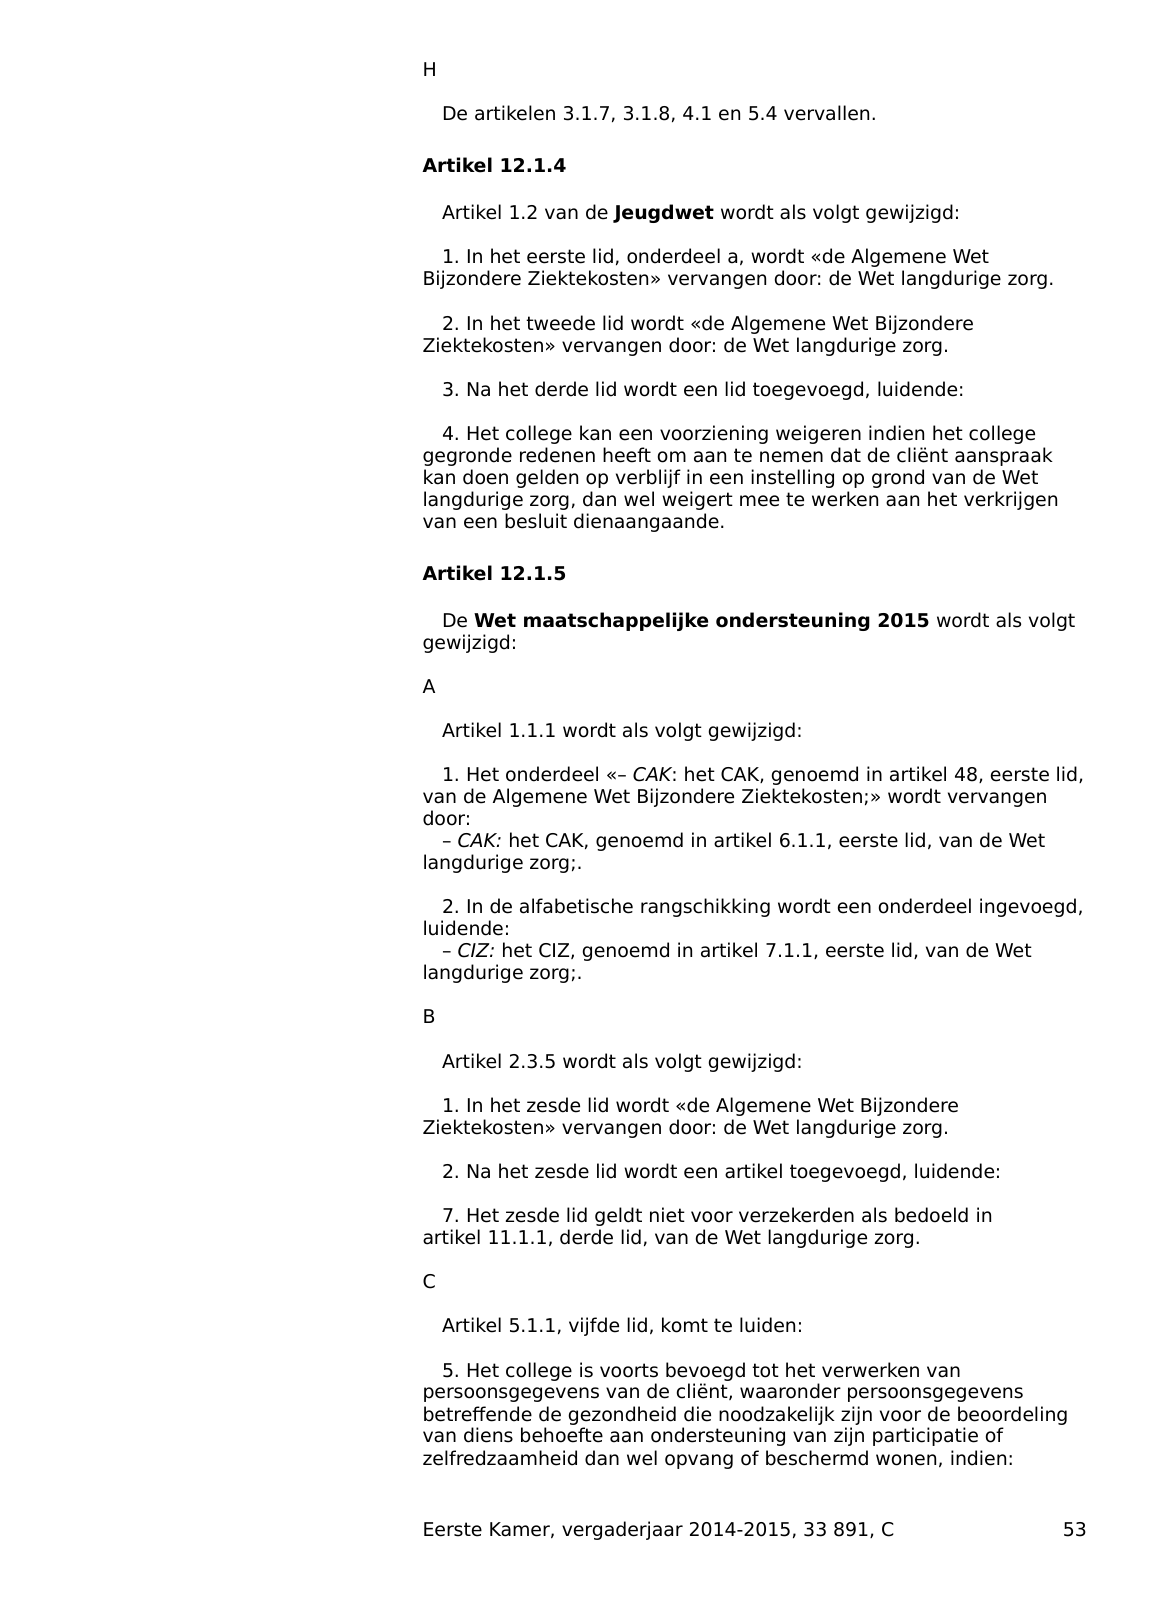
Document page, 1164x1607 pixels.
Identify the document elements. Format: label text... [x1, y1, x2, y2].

text 3. Na het derde lid wordt een lid toegevoegd, luidende: [422, 379, 1087, 401]
text 2. In het tweede lid wordt «de Algemene Wet Bijzondere Ziektekosten» vervangen door: de Wet langdurige zorg. [422, 312, 1087, 356]
text A [422, 676, 1087, 698]
subtitle Artikel 12.1.4 [422, 155, 1087, 177]
text 1. In het zesde lid wordt «de Algemene Wet Bijzondere Ziektekosten» vervangen door: de Wet langdurige zorg. [422, 1095, 1087, 1139]
text 5. Het college is voorts bevoegd tot het verwerken van persoonsgegevens van de cliënt, waaronder persoonsgegevens betreffende de gezondheid die noodzakelijk zijn voor de beoordeling van diens behoefte aan ondersteuning van zijn participatie of zelfredzaamheid dan wel opvang of beschermd wonen, indien: [422, 1359, 1087, 1469]
text 2. In de alfabetische rangschikking wordt een onderdeel ingevoegd, luidende: [422, 896, 1087, 940]
text 1. Het onderdeel «– CAK: het CAK, genoemd in artikel 48, eerste lid, van de Algemene Wet Bijzondere Ziektekosten;» wordt vervangen door: [422, 764, 1087, 830]
subtitle Artikel 12.1.5 [422, 563, 1087, 585]
text – CIZ: het CIZ, genoemd in artikel 7.1.1, eerste lid, van de Wet langdurige zorg;. [422, 940, 1087, 984]
text 1. In het eerste lid, onderdeel a, wordt «de Algemene Wet Bijzondere Ziektekosten» vervangen door: de Wet langdurige zorg. [422, 246, 1087, 290]
text H [422, 59, 1087, 81]
text Artikel 1.1.1 wordt als volgt gewijzigd: [422, 720, 1087, 742]
text – CAK: het CAK, genoemd in artikel 6.1.1, eerste lid, van de Wet langdurige zorg;. [422, 830, 1087, 874]
text Artikel 5.1.1, vijfde lid, komt te luiden: [422, 1315, 1087, 1337]
text Artikel 1.2 van de Jeugdwet wordt als volgt gewijzigd: [422, 202, 1087, 224]
text C [422, 1271, 1087, 1293]
text De artikelen 3.1.7, 3.1.8, 4.1 en 5.4 vervallen. [422, 103, 1087, 125]
text B [422, 1006, 1087, 1028]
text De Wet maatschappelijke ondersteuning 2015 wordt als volgt gewijzigd: [422, 610, 1087, 654]
text 2. Na het zesde lid wordt een artikel toegevoegd, luidende: [422, 1161, 1087, 1183]
text 7. Het zesde lid geldt niet voor verzekerden als bedoeld in artikel 11.1.1, derde lid, van de Wet langdurige zorg. [422, 1205, 1087, 1249]
text Artikel 2.3.5 wordt als volgt gewijzigd: [422, 1051, 1087, 1072]
text 4. Het college kan een voorziening weigeren indien het college gegronde redenen heeft om aan te nemen dat de cliënt aanspraak kan doen gelden op verblijf in een instelling op grond van de Wet langdurige zorg, dan wel weigert mee te werken aan het verkrijgen van een besluit dienaangaande. [422, 423, 1087, 533]
